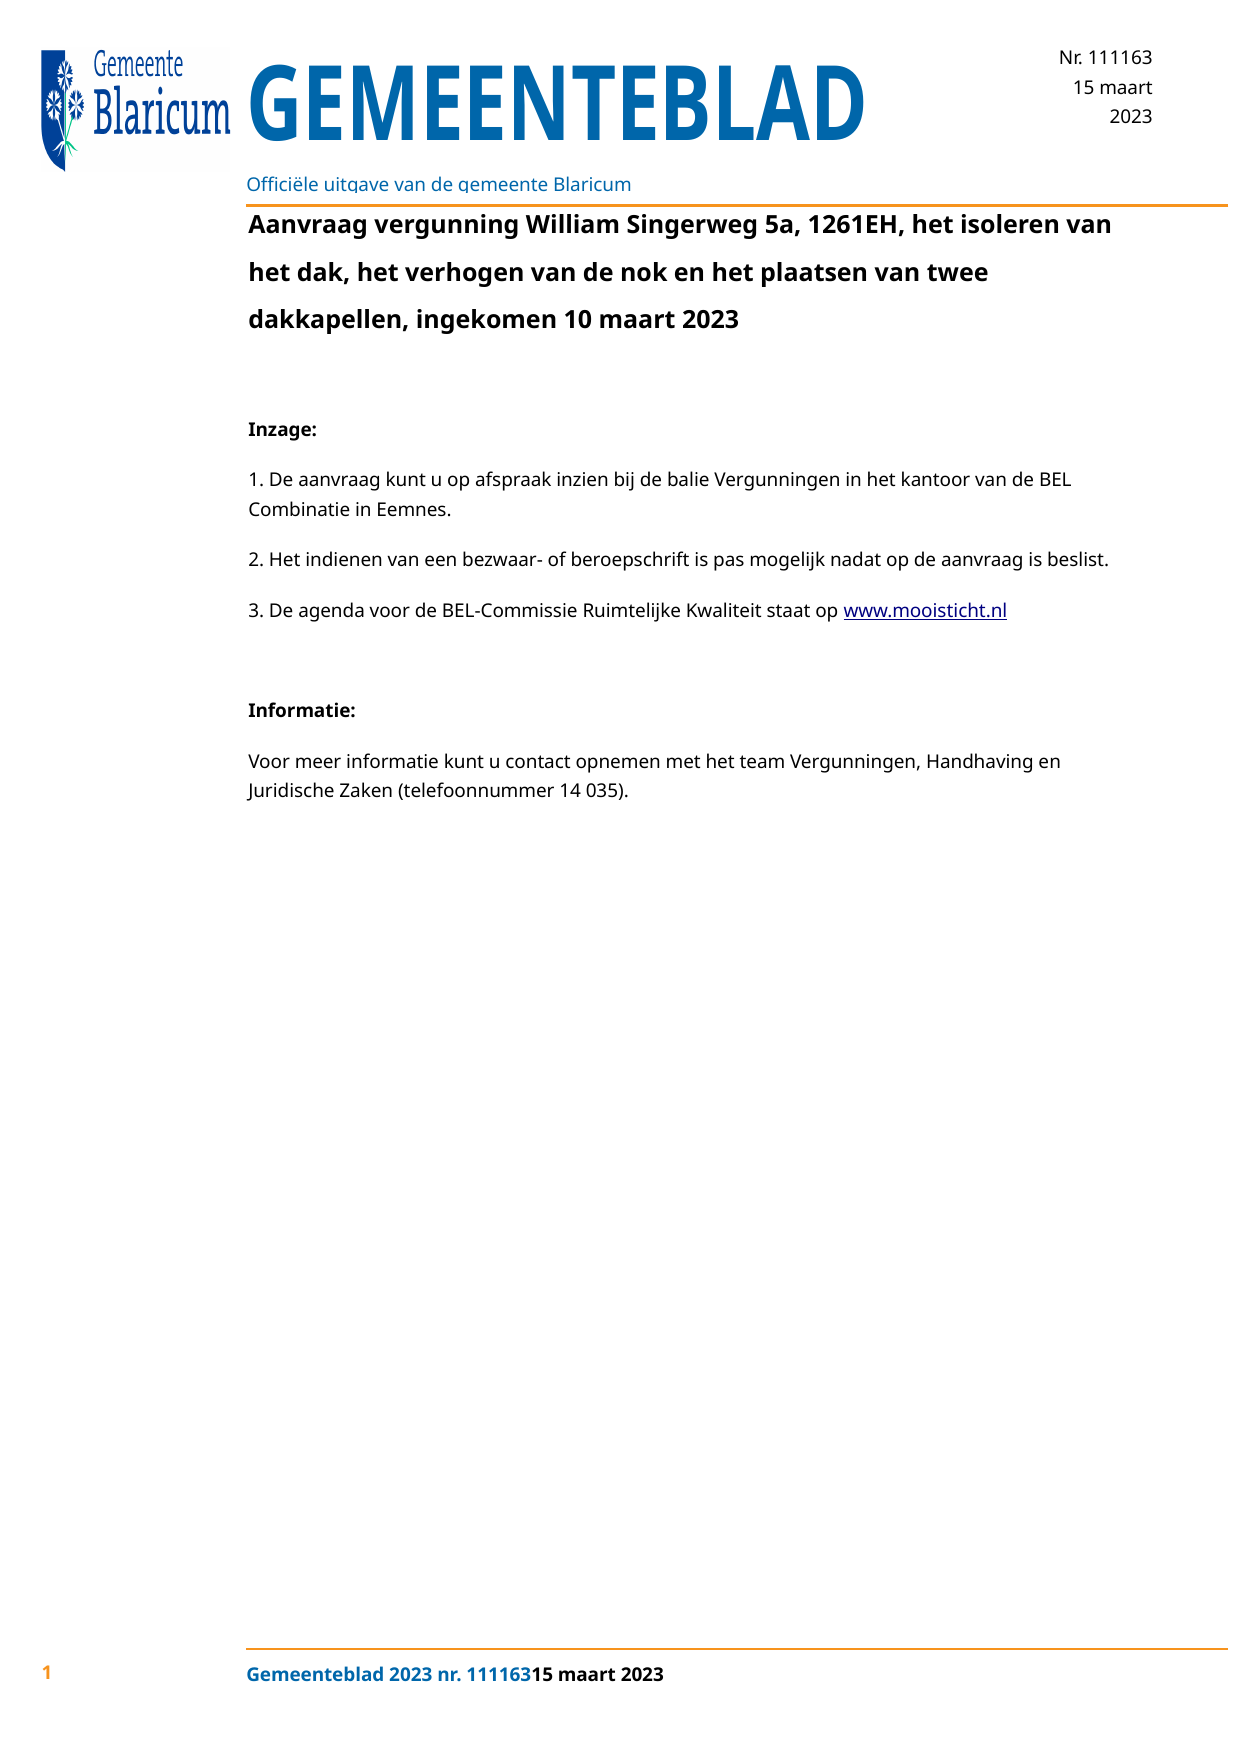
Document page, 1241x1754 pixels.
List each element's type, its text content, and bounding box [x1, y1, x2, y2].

text 3. De agenda voor de BEL-Commissie Ruimtelijke Kwaliteit staat op www.mooisticht.nl [248, 597, 1152, 622]
text Inzage: [248, 416, 1152, 442]
text Voor meer informatie kunt u contact opnemen met het team Vergunningen, Handhaving en Juridische Zaken (telefoonnummer 14 035). [248, 748, 1152, 803]
text Informatie: [248, 698, 1152, 723]
text Aanvraag vergunning William Singerweg 5a, 1261EH, het isoleren van het dak, het verhogen van de nok en het plaatsen van twee dakkapellen, ingekomen 10 maart 2023 [248, 207, 1152, 336]
picture [41, 47, 231, 172]
text 1. De aanvraag kunt u op afspraak inzien bij de balie Vergunningen in het kantoor van de BEL Combinatie in Eemnes. [248, 466, 1152, 522]
text 2. Het indienen van een bezwaar- of beroepschrift is pas mogelijk nadat op de aanvraag is beslist. [248, 546, 1152, 572]
